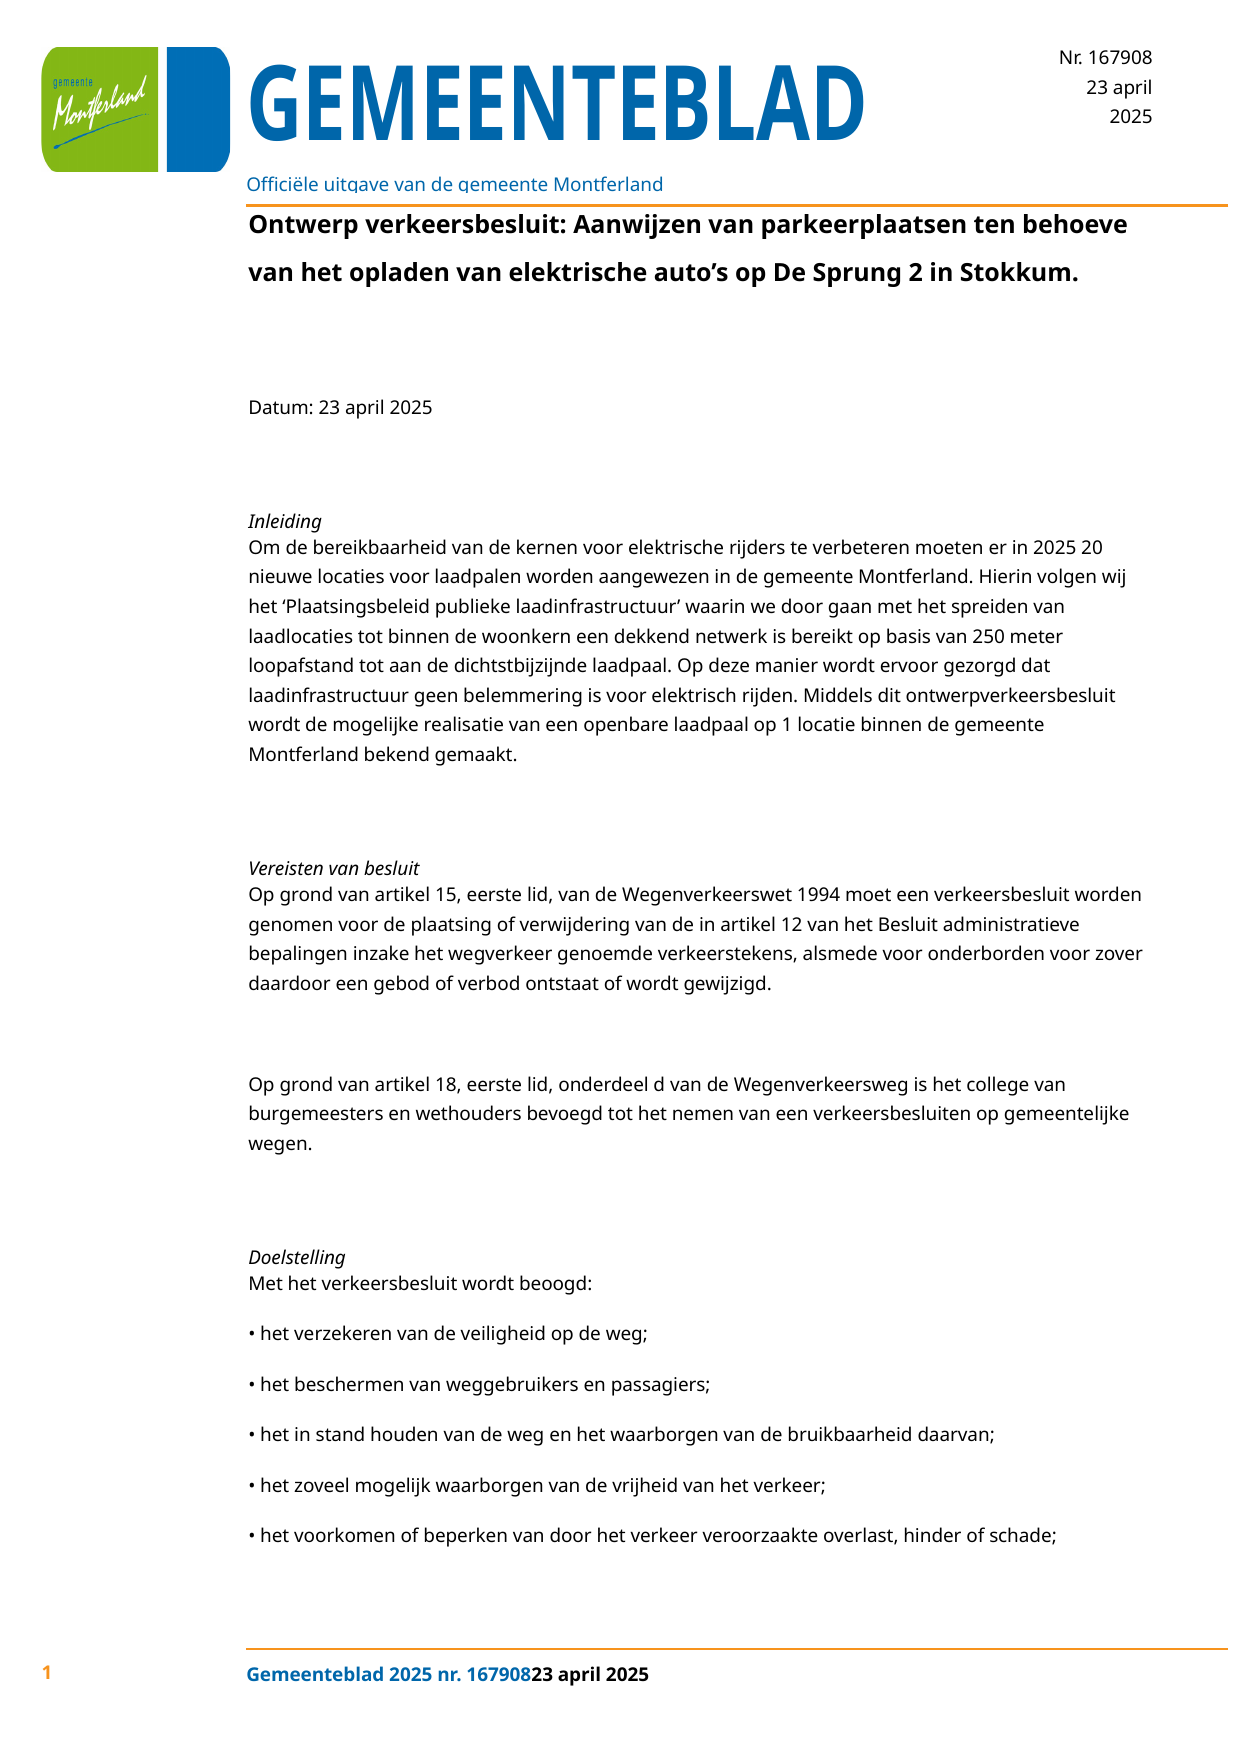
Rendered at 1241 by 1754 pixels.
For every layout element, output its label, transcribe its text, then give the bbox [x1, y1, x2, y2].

text Om de bereikbaarheid van de kernen voor elektrische rijders te verbeteren moeten er in 2025 20 nieuwe locaties voor laadpalen worden aangewezen in de gemeente Montferland. Hierin volgen wij het ‘Plaatsingsbeleid publieke laadinfrastructuur’ waarin we door gaan met het spreiden van laadlocaties tot binnen de woonkern een dekkend netwerk is bereikt op basis van 250 meter loopafstand tot aan de dichtstbijzijnde laadpaal. Op deze manier wordt ervoor gezorgd dat laadinfrastructuur geen belemmering is voor elektrisch rijden. Middels dit ontwerpverkeersbesluit wordt de mogelijke realisatie van een openbare laadpaal op 1 locatie binnen de gemeente Montferland bekend gemaakt. [248, 534, 1152, 767]
text Doelstelling [248, 1244, 1152, 1270]
text Met het verkeersbesluit wordt beoogd: [248, 1270, 1152, 1296]
text Datum: 23 april 2025 [248, 394, 1152, 420]
text • het voorkomen of beperken van door het verkeer veroorzaakte overlast, hinder of schade; [248, 1522, 1152, 1548]
text Op grond van artikel 18, eerste lid, onderdeel d van de Wegenverkeersweg is het college van burgemeesters en wethouders bevoegd tot het nemen van een verkeersbesluiten op gemeentelijke wegen. [248, 1071, 1152, 1156]
text Op grond van artikel 15, eerste lid, van de Wegenverkeerswet 1994 moet een verkeersbesluit worden genomen voor de plaatsing of verwijdering van de in artikel 12 van het Besluit administratieve bepalingen inzake het wegverkeer genoemde verkeerstekens, alsmede voor onderborden voor zover daardoor een gebod of verbod ontstaat of wordt gewijzigd. [248, 881, 1152, 996]
picture [41, 47, 231, 172]
text • het beschermen van weggebruikers en passagiers; [248, 1371, 1152, 1397]
text Ontwerp verkeersbesluit: Aanwijzen van parkeerplaatsen ten behoeve van het opladen van elektrische auto’s op De Sprung 2 in Stokkum. [248, 207, 1152, 288]
text • het verzekeren van de veiligheid op de weg; [248, 1321, 1152, 1346]
text • het in stand houden van de weg en het waarborgen van de bruikbaarheid daarvan; [248, 1421, 1152, 1447]
text • het zoveel mogelijk waarborgen van de vrijheid van het verkeer; [248, 1472, 1152, 1498]
text Vereisten van besluit [248, 856, 1152, 881]
text Inleiding [248, 508, 1152, 534]
